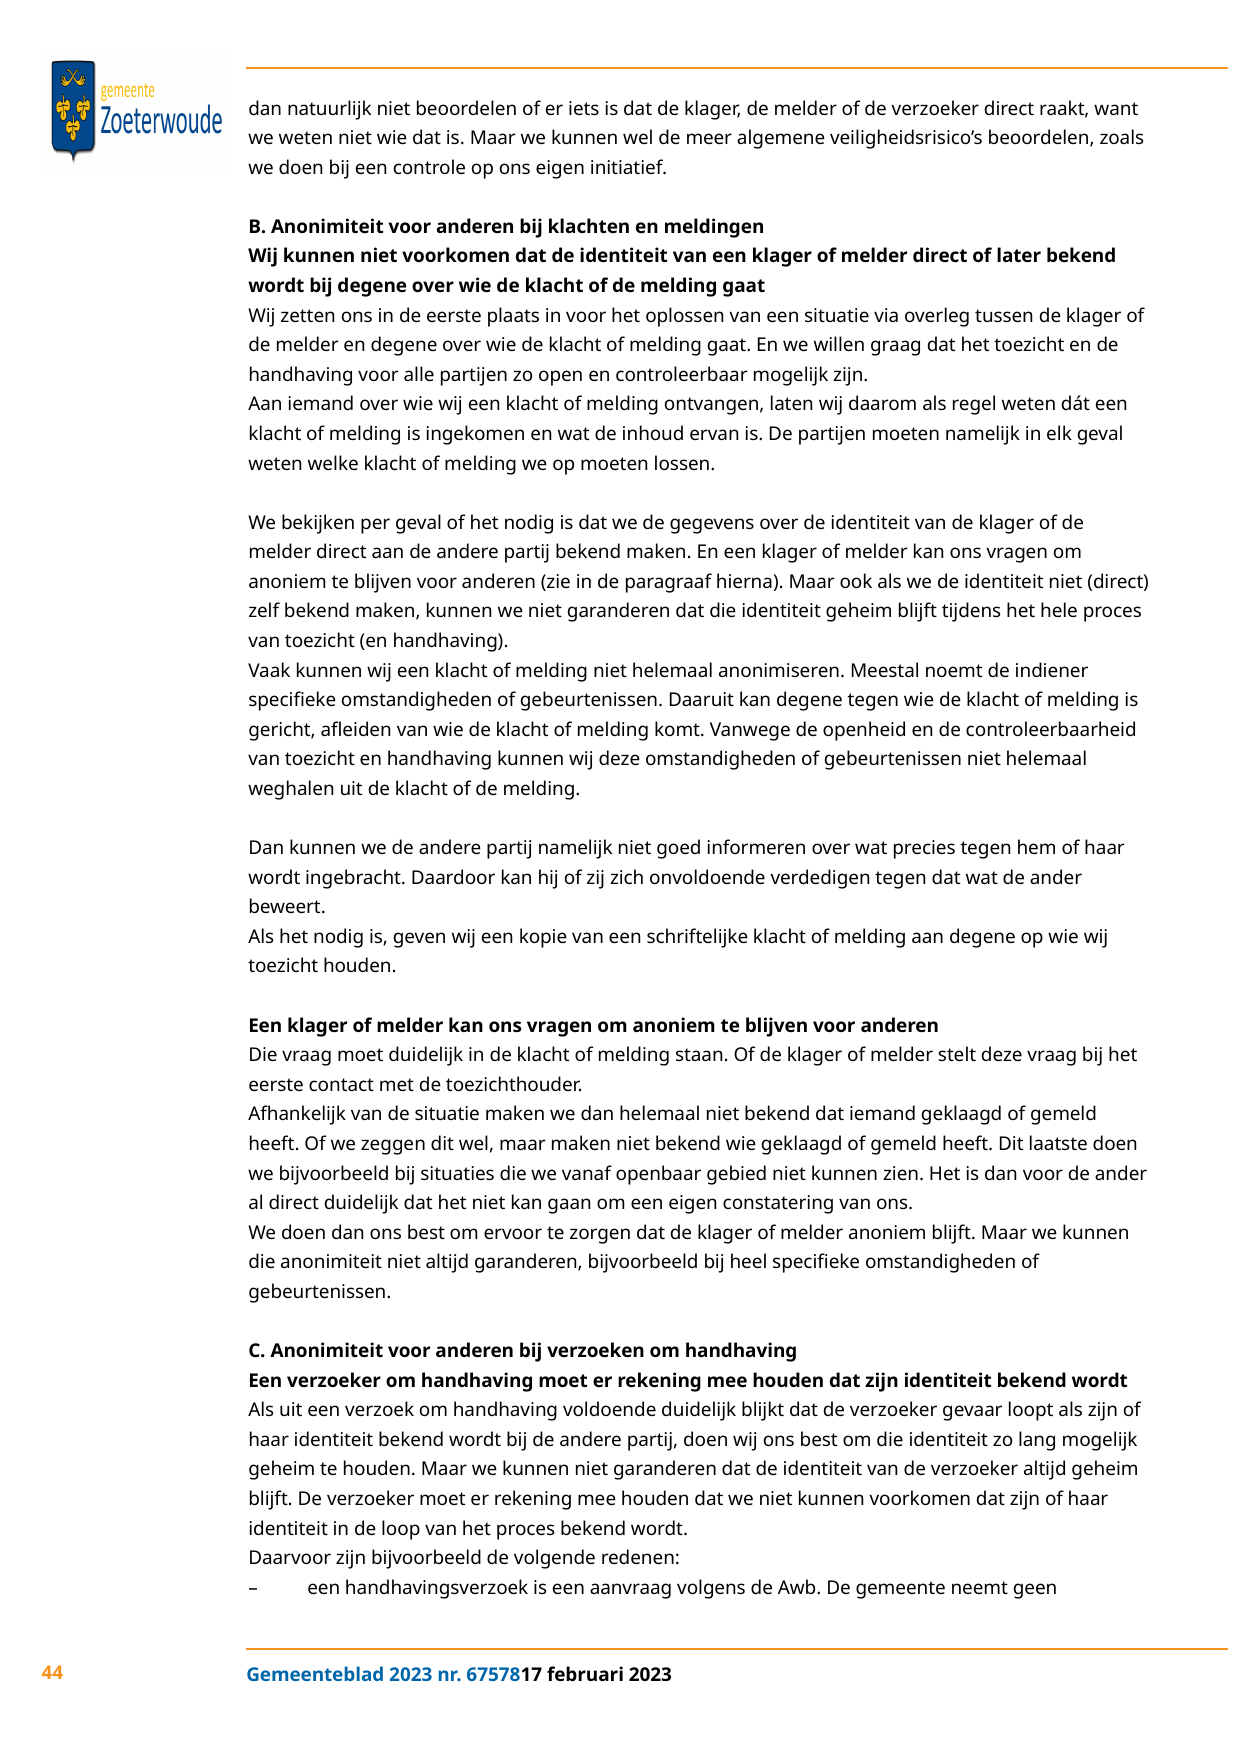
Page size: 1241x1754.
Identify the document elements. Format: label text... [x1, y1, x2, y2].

text Een verzoeker om handhaving moet er rekening mee houden dat zijn identiteit bekend wordt [248, 1367, 1152, 1393]
text Dan kunnen we de andere partij namelijk niet goed informeren over wat precies tegen hem of haar wordt ingebracht. Daardoor kan hij of zij zich onvoldoende verdedigen tegen dat wat de ander beweert. [248, 834, 1152, 919]
text Vaak kunnen wij een klacht of melding niet helemaal anonimiseren. Meestal noemt de indiener specifieke omstandigheden of gebeurtenissen. Daaruit kan degene tegen wie de klacht of melding is gericht, afleiden van wie de klacht of melding komt. Vanwege de openheid en de controleerbaarheid van toezicht en handhaving kunnen wij deze omstandigheden of gebeurtenissen niet helemaal weghalen uit de klacht of de melding. [248, 657, 1152, 801]
text We doen dan ons best om ervoor te zorgen dat de klager of melder anoniem blijft. Maar we kunnen die anonimiteit niet altijd garanderen, bijvoorbeeld bij heel specifieke omstandigheden of gebeurtenissen. [248, 1219, 1152, 1304]
text Afhankelijk van de situatie maken we dan helemaal niet bekend dat iemand geklaagd of gemeld heeft. Of we zeggen dit wel, maar maken niet bekend wie geklaagd of gemeld heeft. Dit laatste doen we bijvoorbeeld bij situaties die we vanaf openbaar gebied niet kunnen zien. Het is dan voor de ander al direct duidelijk dat het niet kan gaan om een eigen constatering van ons. [248, 1101, 1152, 1215]
text Daarvoor zijn bijvoorbeeld de volgende redenen: [248, 1544, 1152, 1570]
picture [41, 47, 231, 172]
text We bekijken per geval of het nodig is dat we de gegevens over de identiteit van de klager of de melder direct aan de andere partij bekend maken. En een klager of melder kan ons vragen om anoniem te blijven voor anderen (zie in de paragraaf hierna). Maar ook als we de identiteit niet (direct) zelf bekend maken, kunnen we niet garanderen dat die identiteit geheim blijft tijdens het hele proces van toezicht (en handhaving). [248, 509, 1152, 653]
text Als uit een verzoek om handhaving voldoende duidelijk blijkt dat de verzoeker gevaar loopt als zijn of haar identiteit bekend wordt bij de andere partij, doen wij ons best om die identiteit zo lang mogelijk geheim te houden. Maar we kunnen niet garanderen dat de identiteit van de verzoeker altijd geheim blijft. De verzoeker moet er rekening mee houden dat we niet kunnen voorkomen dat zijn of haar identiteit in de loop van het proces bekend wordt. [248, 1396, 1152, 1541]
text Wij zetten ons in de eerste plaats in voor het oplossen van een situatie via overleg tussen de klager of de melder en degene over wie de klacht of melding gaat. En we willen graag dat het toezicht en de handhaving voor alle partijen zo open en controleerbaar mogelijk zijn. [248, 302, 1152, 387]
list een handhavingsverzoek is een aanvraag volgens de Awb. De gemeente neemt geen [248, 1574, 1152, 1600]
text B. Anonimiteit voor anderen bij klachten en meldingen [248, 213, 1152, 239]
text Als het nodig is, geven wij een kopie van een schriftelijke klacht of melding aan degene op wie wij toezicht houden. [248, 923, 1152, 978]
text C. Anonimiteit voor anderen bij verzoeken om handhaving [248, 1337, 1152, 1363]
text Die vraag moet duidelijk in de klacht of melding staan. Of de klager of melder stelt deze vraag bij het eerste contact met de toezichthouder. [248, 1041, 1152, 1097]
text Wij kunnen niet voorkomen dat de identiteit van een klager of melder direct of later bekend wordt bij degene over wie de klacht of de melding gaat [248, 243, 1152, 298]
text Een klager of melder kan ons vragen om anoniem te blijven voor anderen [248, 1012, 1152, 1038]
text dan natuurlijk niet beoordelen of er iets is dat de klager, de melder of de verzoeker direct raakt, want we weten niet wie dat is. Maar we kunnen wel de meer algemene veiligheidsrisico’s beoordelen, zoals we doen bij een controle op ons eigen initiatief. [248, 95, 1152, 180]
text Aan iemand over wie wij een klacht of melding ontvangen, laten wij daarom als regel weten dát een klacht of melding is ingekomen en wat de inhoud ervan is. De partijen moeten namelijk in elk geval weten welke klacht of melding we op moeten lossen. [248, 391, 1152, 476]
